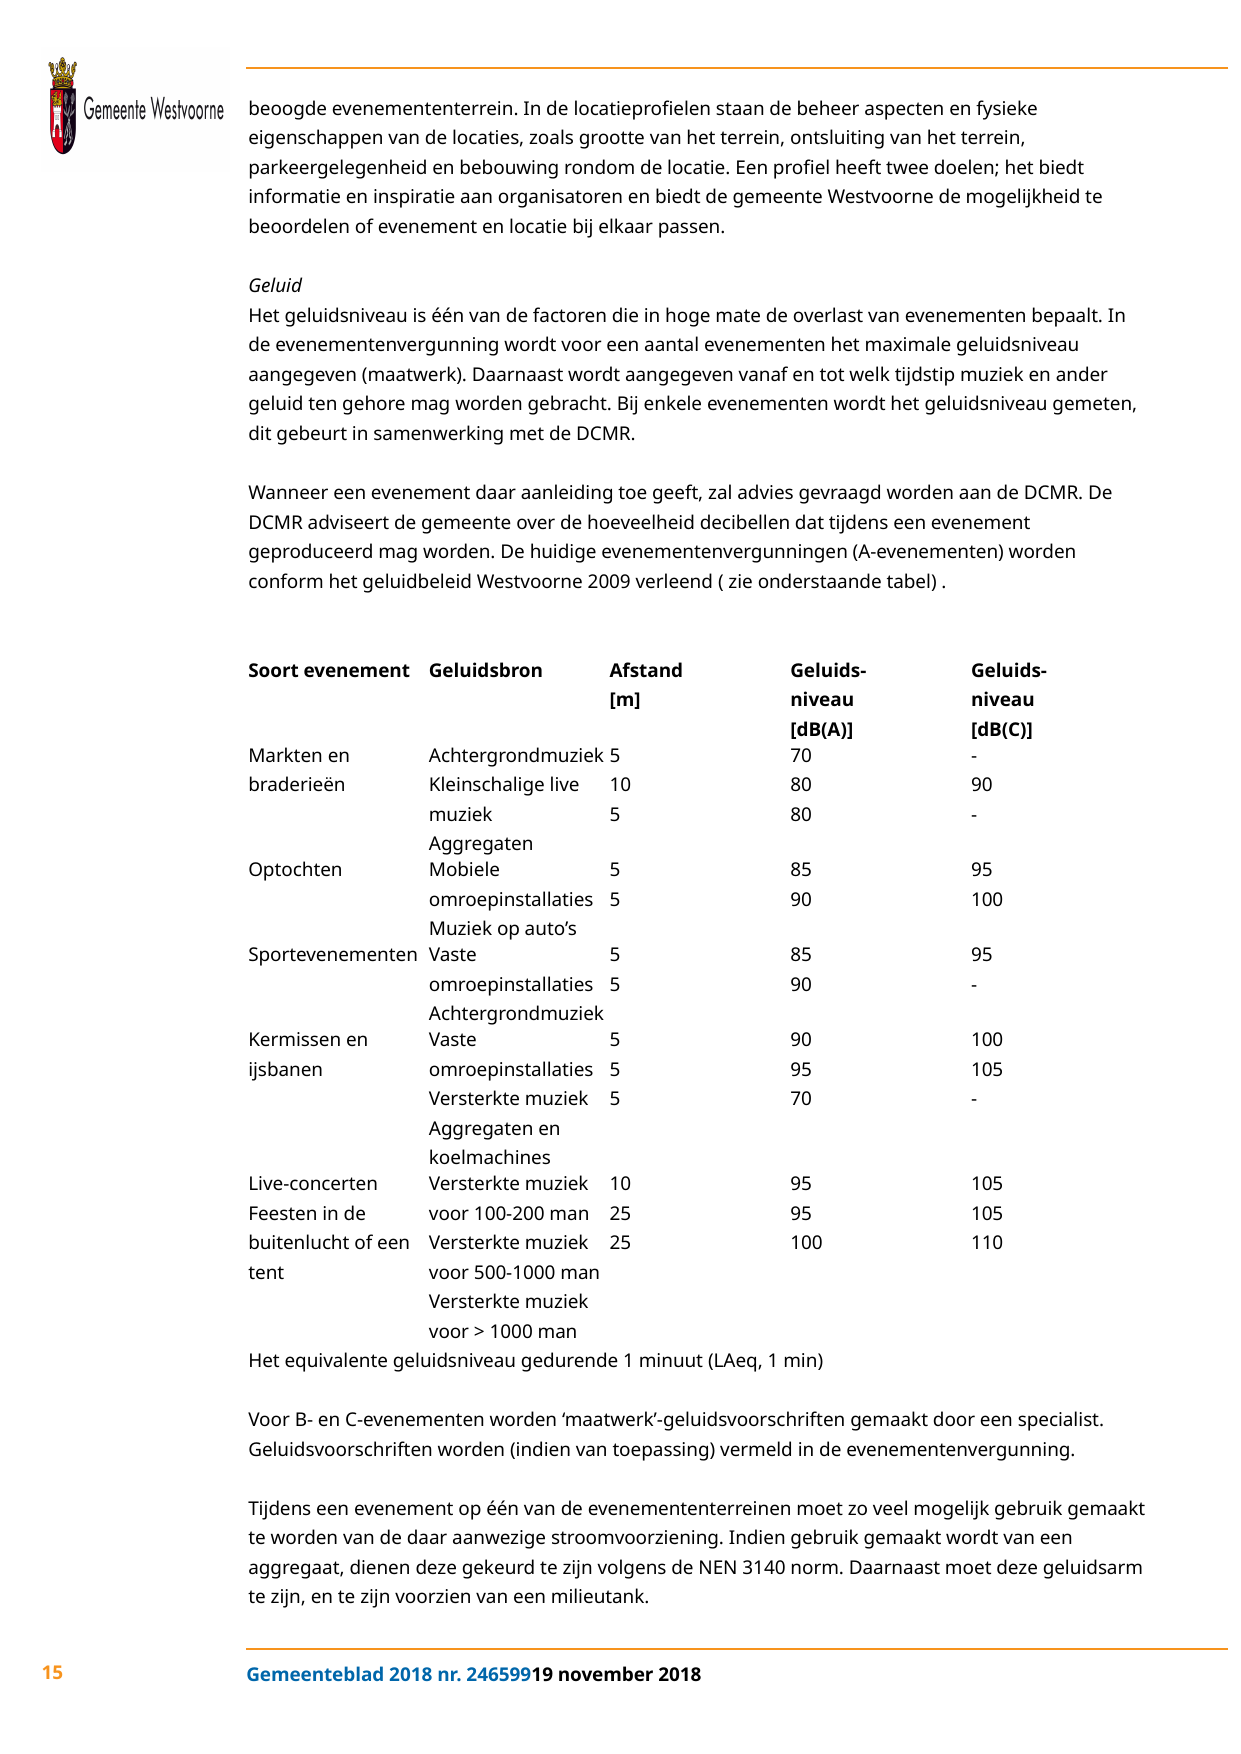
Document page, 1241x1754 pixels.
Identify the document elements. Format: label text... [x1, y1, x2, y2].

table_cell Live-concerten Feesten in de buitenlucht of een tent [248, 1170, 429, 1344]
table_cell Markten en braderieën [248, 742, 429, 856]
text Het geluidsniveau is één van de factoren die in hoge mate de overlast van evenementen bepaalt. In de evenementenvergunning wordt voor een aantal evenementen het maximale geluidsniveau aangegeven (maatwerk). Daarnaast wordt aangegeven vanaf en tot welk tijdstip muziek en ander geluid ten gehore mag worden gebracht. Bij enkele evenementen wordt het geluidsniveau gemeten, dit gebeurt in samenwerking met de DCMR. [248, 302, 1152, 446]
table_cell - 90 - [971, 742, 1152, 856]
text Geluid [248, 272, 1152, 298]
table_cell 85 90 [790, 856, 971, 941]
table_cell Mobiele omroepinstallaties Muziek op auto’s [429, 856, 609, 941]
table_cell 90 95 70 [790, 1026, 971, 1170]
table_cell 70 80 80 [790, 742, 971, 856]
picture [41, 47, 231, 172]
table_header Afstand [m] [609, 657, 790, 742]
table_cell 95 - [971, 941, 1152, 1026]
table_cell Kermissen en ijsbanen [248, 1026, 429, 1170]
table_cell Vaste omroepinstallaties Achtergrondmuziek [429, 941, 609, 1026]
table_cell 5 5 [609, 856, 790, 941]
text Het equivalente geluidsniveau gedurende 1 minuut (LAeq, 1 min) [248, 1347, 1152, 1373]
table_cell 95 100 [971, 856, 1152, 941]
table_cell 5 10 5 [609, 742, 790, 856]
text Tijdens een evenement op één van de evenemententerreinen moet zo veel mogelijk gebruik gemaakt te worden van de daar aanwezige stroomvoorziening. Indien gebruik gemaakt wordt van een aggregaat, dienen deze gekeurd te zijn volgens de NEN 3140 norm. Daarnaast moet deze geluidsarm te zijn, en te zijn voorzien van een milieutank. [248, 1495, 1152, 1609]
table_cell 100 105 - [971, 1026, 1152, 1170]
table_header Geluids- niveau [dB(C)] [971, 657, 1152, 742]
table_cell 5 5 [609, 941, 790, 1026]
table_cell Versterkte muziek voor 100-200 man Versterkte muziek voor 500-1000 man Versterkte muziek voor > 1000 man [429, 1170, 609, 1344]
table_cell Vaste omroepinstallaties Versterkte muziek Aggregaten en koelmachines [429, 1026, 609, 1170]
table_cell 105 105 110 [971, 1170, 1152, 1344]
text beoogde evenemententerrein. In de locatieprofielen staan de beheer aspecten en fysieke eigenschappen van de locaties, zoals grootte van het terrein, ontsluiting van het terrein, parkeergelegenheid en bebouwing rondom de locatie. Een profiel heeft twee doelen; het biedt informatie en inspiratie aan organisatoren en biedt de gemeente Westvoorne de mogelijkheid te beoordelen of evenement en locatie bij elkaar passen. [248, 95, 1152, 239]
table_header Geluids- niveau [dB(A)] [790, 657, 971, 742]
table_cell 85 90 [790, 941, 971, 1026]
table_header Soort evenement [248, 657, 429, 742]
table_cell Sportevenementen [248, 941, 429, 1026]
text Wanneer een evenement daar aanleiding toe geeft, zal advies gevraagd worden aan de DCMR. De DCMR adviseert de gemeente over de hoeveelheid decibellen dat tijdens een evenement geproduceerd mag worden. De huidige evenementenvergunningen (A-evenementen) worden conform het geluidbeleid Westvoorne 2009 verleend ( zie onderstaande tabel) . [248, 479, 1152, 594]
table_header Geluidsbron [429, 657, 609, 742]
table_cell 5 5 5 [609, 1026, 790, 1170]
table_cell 95 95 100 [790, 1170, 971, 1344]
text Voor B- en C-evenementen worden ‘maatwerk’-geluidsvoorschriften gemaakt door een specialist. Geluidsvoorschriften worden (indien van toepassing) vermeld in de evenementenvergunning. [248, 1406, 1152, 1462]
table_cell Achtergrondmuziek Kleinschalige live muziek Aggregaten [429, 742, 609, 856]
table_cell Optochten [248, 856, 429, 941]
table_cell 10 25 25 [609, 1170, 790, 1344]
